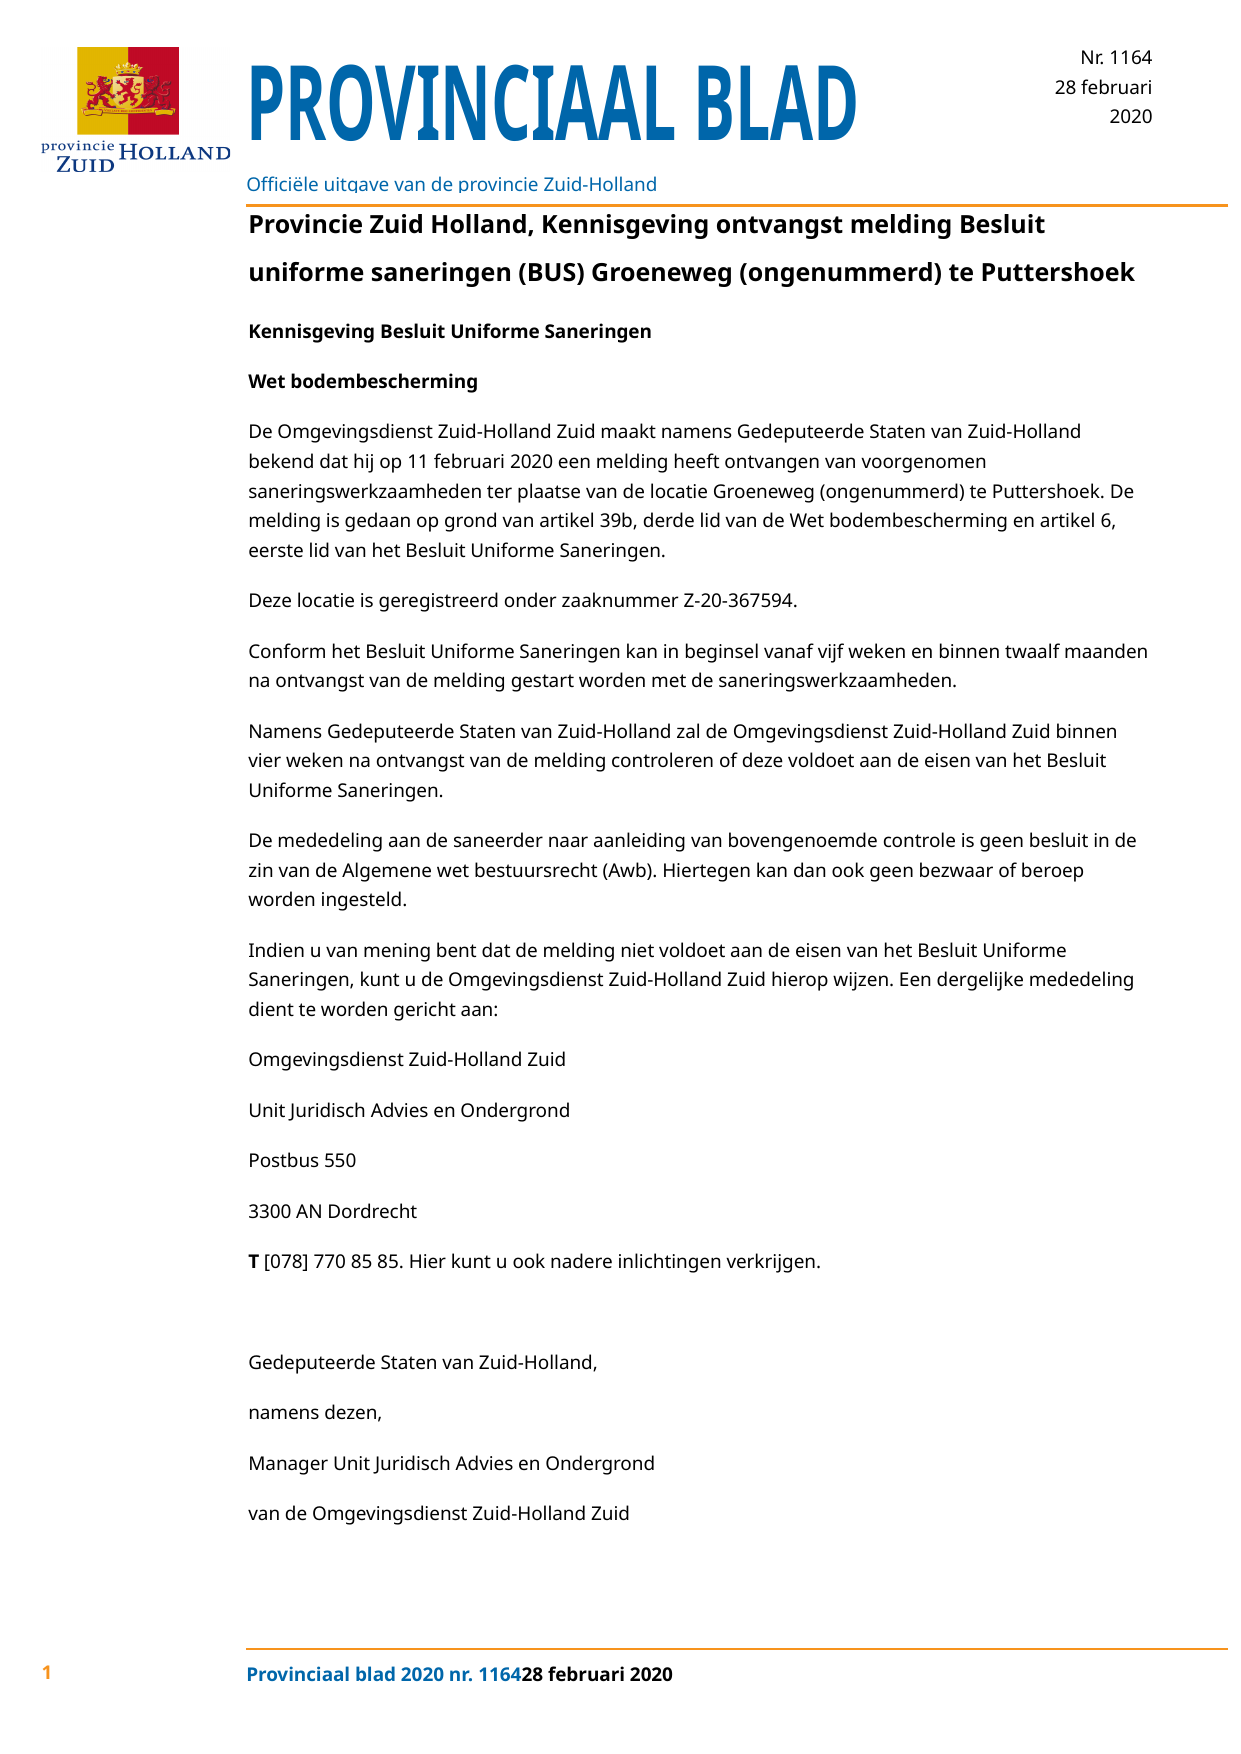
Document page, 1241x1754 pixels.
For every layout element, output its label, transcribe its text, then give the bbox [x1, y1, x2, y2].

text Provincie Zuid Holland, Kennisgeving ontvangst melding Besluit uniforme saneringen (BUS) Groeneweg (ongenummerd) te Puttershoek [248, 207, 1152, 288]
text Omgevingsdienst Zuid-Holland Zuid [248, 1047, 1152, 1072]
text Namens Gedeputeerde Staten van Zuid-Holland zal de Omgevingsdienst Zuid-Holland Zuid binnen vier weken na ontvangst van de melding controleren of deze voldoet aan de eisen van het Besluit Uniforme Saneringen. [248, 718, 1152, 803]
text van de Omgevingsdienst Zuid-Holland Zuid [248, 1500, 1152, 1526]
text Deze locatie is geregistreerd onder zaaknummer Z-20-367594. [248, 587, 1152, 613]
text Conform het Besluit Uniforme Saneringen kan in beginsel vanaf vijf weken en binnen twaalf maanden na ontvangst van de melding gestart worden met de saneringswerkzaamheden. [248, 638, 1152, 693]
text Kennisgeving Besluit Uniforme Saneringen [248, 318, 1152, 344]
text Unit Juridisch Advies en Ondergrond [248, 1097, 1152, 1123]
text Gedeputeerde Staten van Zuid-Holland, [248, 1349, 1152, 1375]
text Indien u van mening bent dat de melding niet voldoet aan de eisen van het Besluit Uniforme Saneringen, kunt u de Omgevingsdienst Zuid-Holland Zuid hierop wijzen. Een dergelijke mededeling dient te worden gericht aan: [248, 937, 1152, 1022]
text T [078] 770 85 85. Hier kunt u ook nadere inlichtingen verkrijgen. [248, 1248, 1152, 1274]
text De Omgevingsdienst Zuid-Holland Zuid maakt namens Gedeputeerde Staten van Zuid-Holland bekend dat hij op 11 februari 2020 een melding heeft ontvangen van voorgenomen saneringswerkzaamheden ter plaatse van de locatie Groeneweg (ongenummerd) te Puttershoek. De melding is gedaan op grond van artikel 39b, derde lid van de Wet bodembescherming en artikel 6, eerste lid van het Besluit Uniforme Saneringen. [248, 419, 1152, 563]
picture [41, 47, 231, 172]
text Wet bodembescherming [248, 368, 1152, 394]
text Postbus 550 [248, 1147, 1152, 1173]
text 3300 AN Dordrecht [248, 1198, 1152, 1224]
text Manager Unit Juridisch Advies en Ondergrond [248, 1450, 1152, 1476]
text De mededeling aan de saneerder naar aanleiding van bovengenoemde controle is geen besluit in de zin van de Algemene wet bestuursrecht (Awb). Hiertegen kan dan ook geen bezwaar of beroep worden ingesteld. [248, 827, 1152, 912]
text namens dezen, [248, 1399, 1152, 1425]
